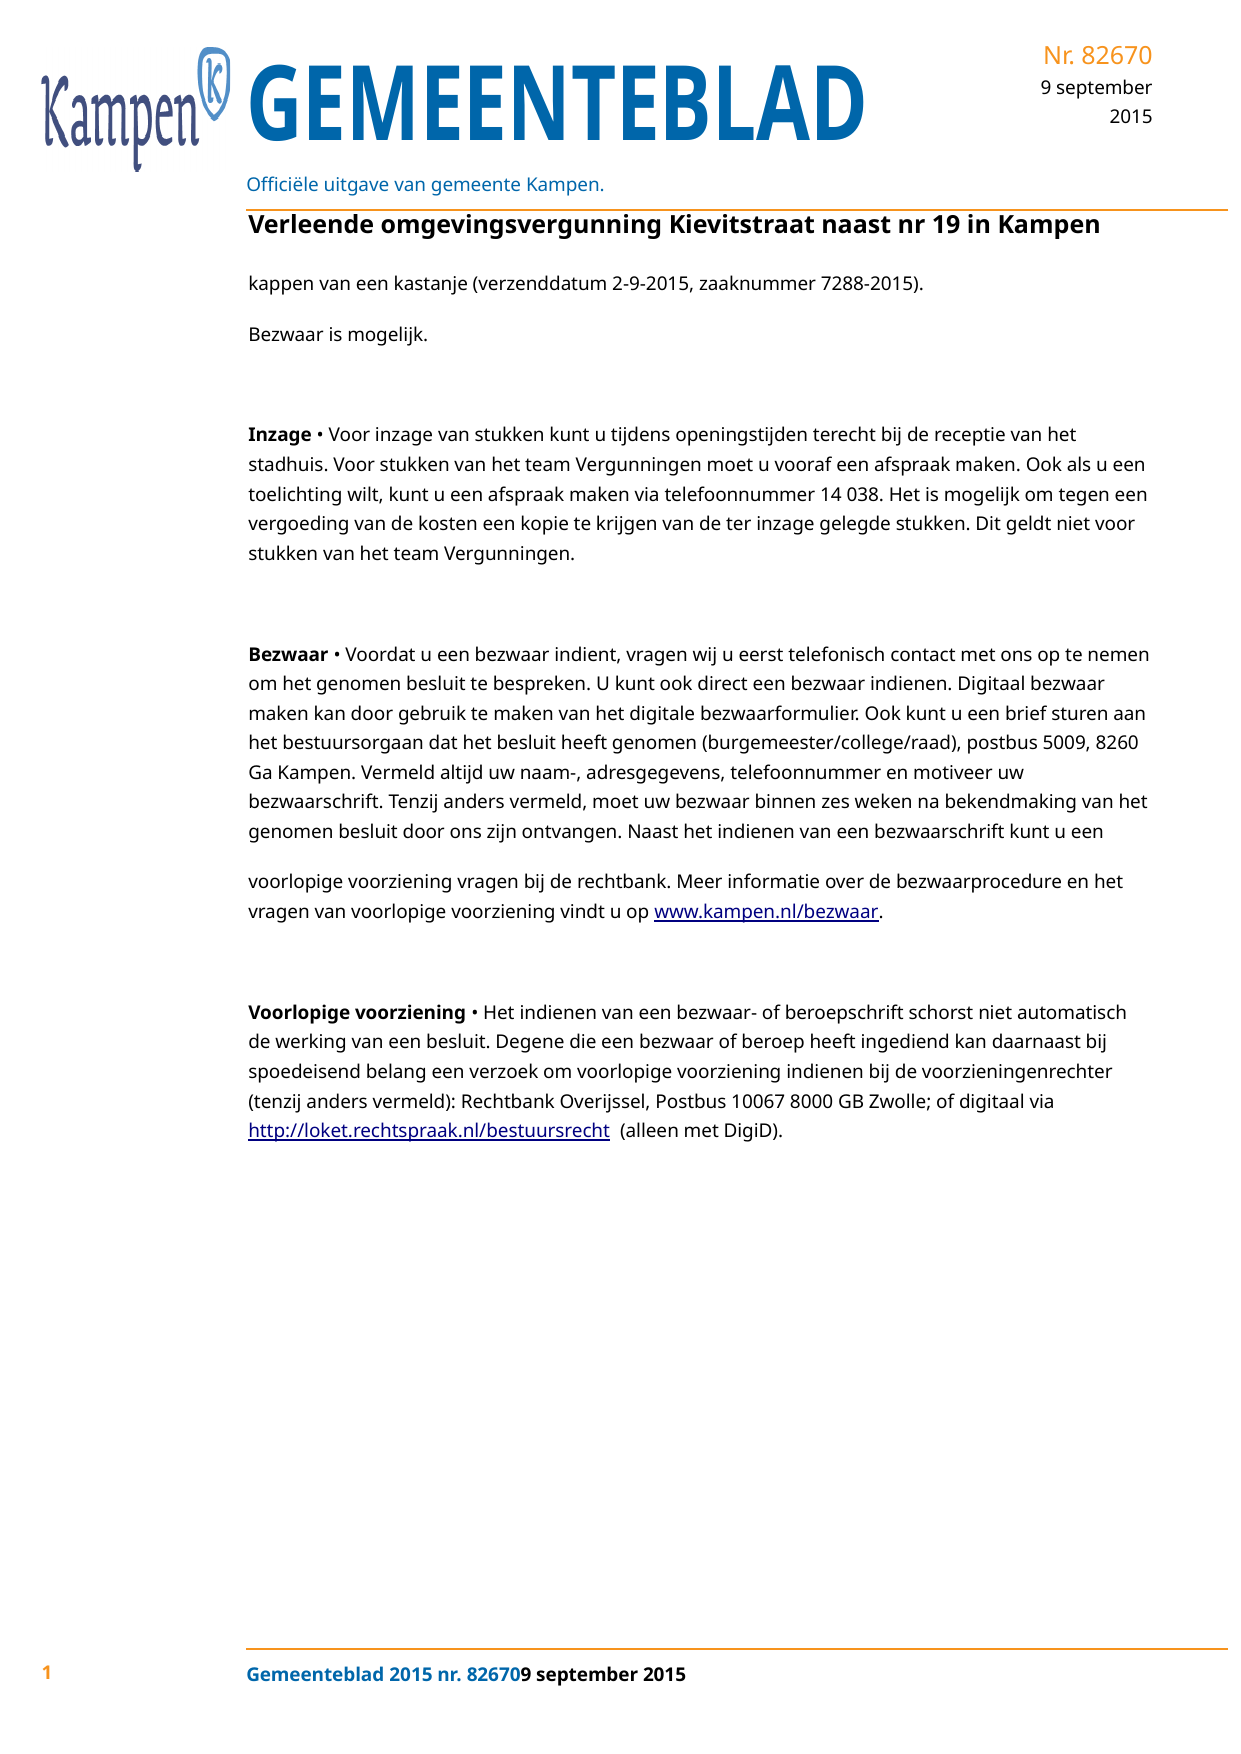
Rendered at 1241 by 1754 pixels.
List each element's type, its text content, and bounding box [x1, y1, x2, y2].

text kappen van een kastanje (verzenddatum 2-9-2015, zaaknummer 7288-2015). [248, 270, 1152, 296]
text Verleende omgevingsvergunning Kievitstraat naast nr 19 in Kampen [248, 211, 1152, 241]
picture [41, 47, 231, 172]
text Bezwaar • Voordat u een bezwaar indient, vragen wij u eerst telefonisch contact met ons op te nemen om het genomen besluit te bespreken. U kunt ook direct een bezwaar indienen. Digitaal bezwaar maken kan door gebruik te maken van het digitale bezwaarformulier. Ook kunt u een brief sturen aan het bestuursorgaan dat het besluit heeft genomen (burgemeester/college/raad), postbus 5009, 8260 Ga Kampen. Vermeld altijd uw naam-, adresgegevens, telefoonnummer en motiveer uw bezwaarschrift. Tenzij anders vermeld, moet uw bezwaar binnen zes weken na bekendmaking van het genomen besluit door ons zijn ontvangen. Naast het indienen van een bezwaarschrift kunt u een [248, 641, 1152, 844]
text voorlopige voorziening vragen bij de rechtbank. Meer informatie over de bezwaarprocedure en het vragen van voorlopige voorziening vindt u op www.kampen.nl/bezwaar. [248, 869, 1152, 924]
text Inzage • Voor inzage van stukken kunt u tijdens openingstijden terecht bij de receptie van het stadhuis. Voor stukken van het team Vergunningen moet u vooraf een afspraak maken. Ook als u een toelichting wilt, kunt u een afspraak maken via telefoonnummer 14 038. Het is mogelijk om tegen een vergoeding van de kosten een kopie te krijgen van de ter inzage gelegde stukken. Dit geldt niet voor stukken van het team Vergunningen. [248, 422, 1152, 566]
text Bezwaar is mogelijk. [248, 321, 1152, 346]
text Voorlopige voorziening • Het indienen van een bezwaar- of beroepschrift schorst niet automatisch de werking van een besluit. Degene die een bezwaar of beroep heeft ingediend kan daarnaast bij spoedeisend belang een verzoek om voorlopige voorziening indienen bij de voorzieningenrechter (tenzij anders vermeld): Rechtbank Overijssel, Postbus 10067 8000 GB Zwolle; of digitaal via http://loket.rechtspraak.nl/bestuursrecht (alleen met DigiD). [248, 999, 1152, 1143]
